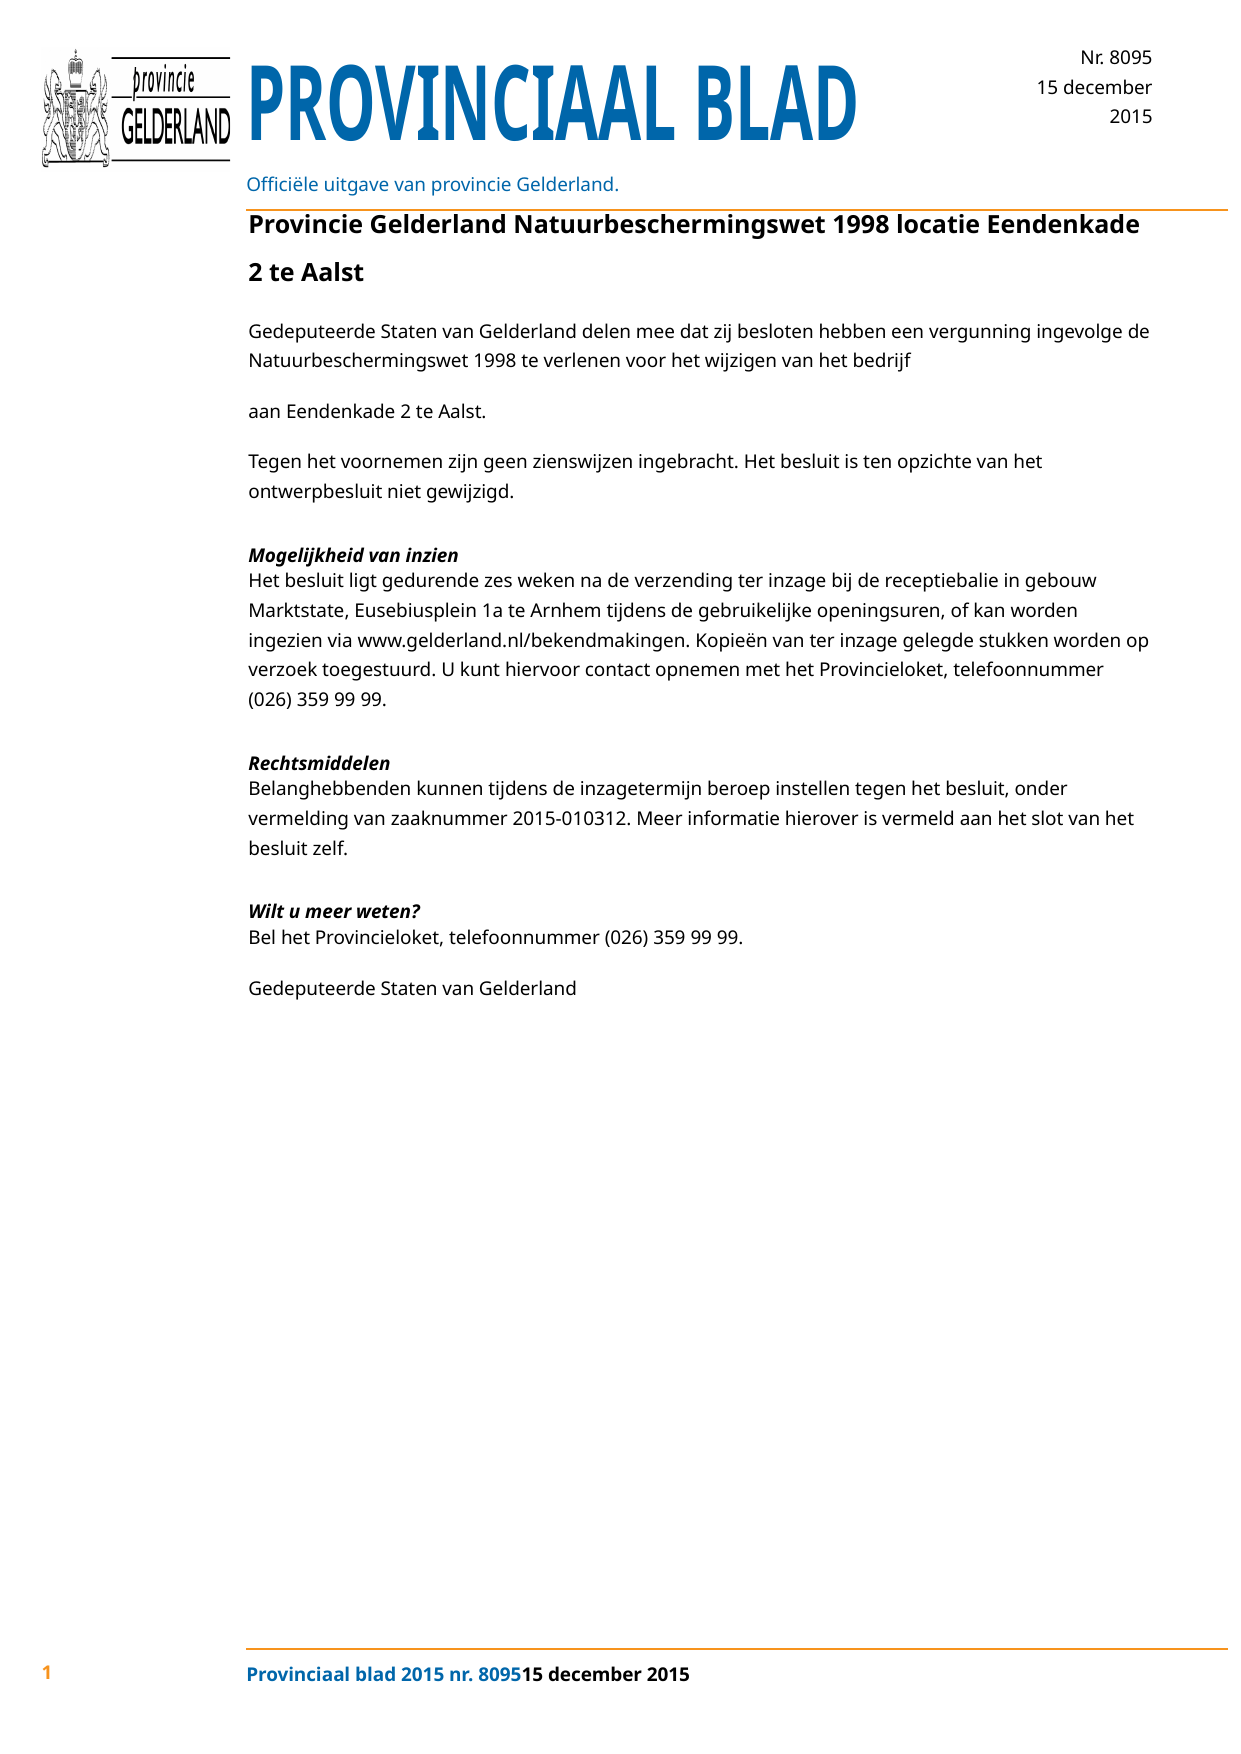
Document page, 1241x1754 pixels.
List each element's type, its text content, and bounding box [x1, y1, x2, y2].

picture [41, 47, 231, 172]
text Provincie Gelderland Natuurbeschermingswet 1998 locatie Eendenkade 2 te Aalst [248, 211, 1152, 288]
text Mogelijkheid van inzien [248, 542, 1152, 568]
text aan Eendenkade 2 te Aalst. [248, 398, 1152, 424]
text Wilt u meer weten? [248, 899, 1152, 924]
text Gedeputeerde Staten van Gelderland delen mee dat zij besloten hebben een vergunning ingevolge de Natuurbeschermingswet 1998 te verlenen voor het wijzigen van het bedrijf [248, 318, 1152, 373]
text Gedeputeerde Staten van Gelderland [248, 975, 1152, 1001]
text Belanghebbenden kunnen tijdens de inzagetermijn beroep instellen tegen het besluit, onder vermelding van zaaknummer 2015-010312. Meer informatie hierover is vermeld aan het slot van het besluit zelf. [248, 776, 1152, 861]
text Bel het Provincieloket, telefoonnummer (026) 359 99 99. [248, 924, 1152, 950]
text Rechtsmiddelen [248, 750, 1152, 776]
text Tegen het voornemen zijn geen zienswijzen ingebracht. Het besluit is ten opzichte van het ontwerpbesluit niet gewijzigd. [248, 448, 1152, 504]
text Het besluit ligt gedurende zes weken na de verzending ter inzage bij de receptiebalie in gebouw Marktstate, Eusebiusplein 1a te Arnhem tijdens de gebruikelijke openingsuren, of kan worden ingezien via www.gelderland.nl/bekendmakingen. Kopieën van ter inzage gelegde stukken worden op verzoek toegestuurd. U kunt hiervoor contact opnemen met het Provincieloket, telefoonnummer (026) 359 99 99. [248, 568, 1152, 712]
